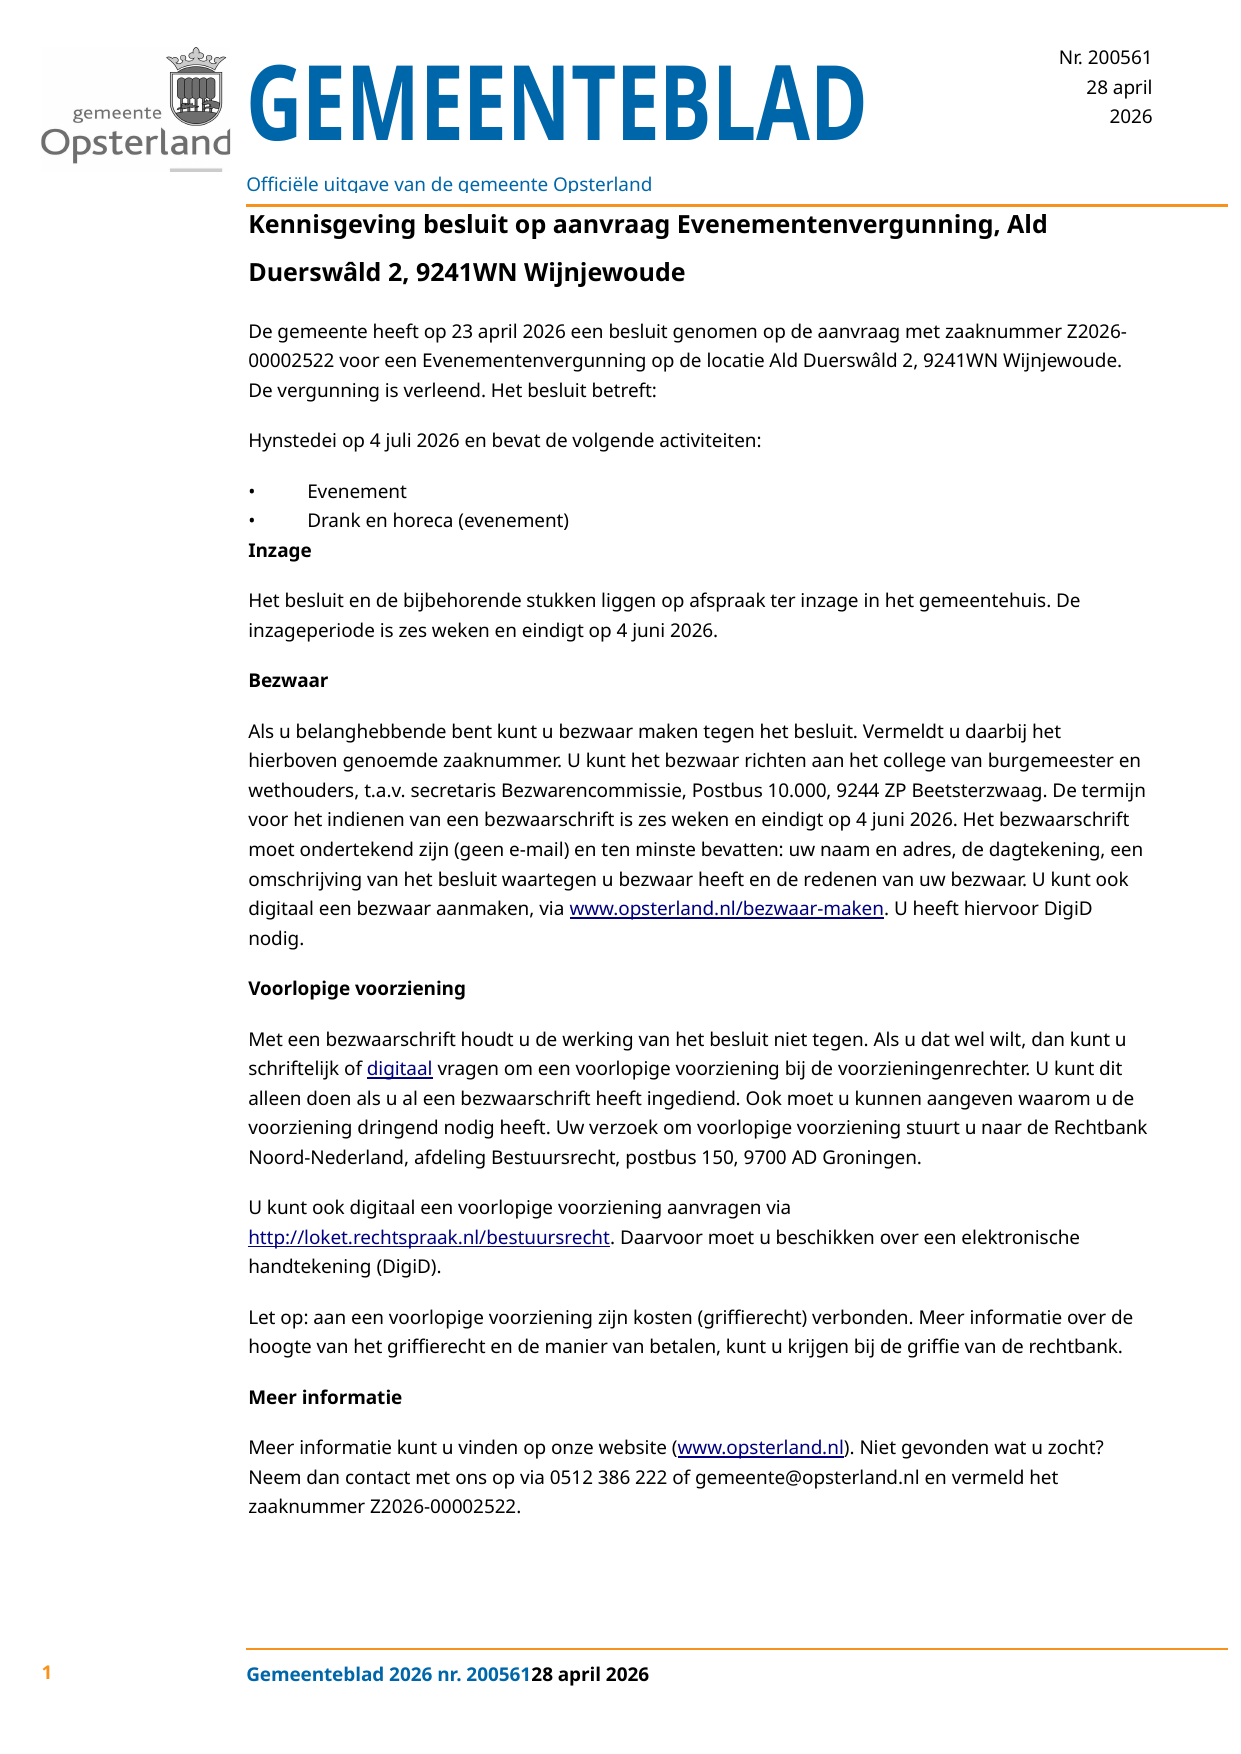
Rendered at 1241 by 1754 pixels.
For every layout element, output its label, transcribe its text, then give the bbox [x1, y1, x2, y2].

text Voorlopige voorziening [248, 975, 1152, 1001]
text Meer informatie [248, 1384, 1152, 1410]
text Het besluit en de bijbehorende stukken liggen op afspraak ter inzage in het gemeentehuis. De inzageperiode is zes weken en eindigt op 4 juni 2026. [248, 587, 1152, 643]
text Bezwaar [248, 667, 1152, 693]
list Drank en horeca (evenement) [248, 507, 1152, 533]
picture [41, 47, 231, 172]
text De gemeente heeft op 23 april 2026 een besluit genomen op de aanvraag met zaaknummer Z2026-00002522 voor een Evenementenvergunning op de locatie Ald Duerswâld 2, 9241WN Wijnjewoude. De vergunning is verleend. Het besluit betreft: [248, 318, 1152, 403]
text Kennisgeving besluit op aanvraag Evenementenvergunning, Ald Duerswâld 2, 9241WN Wijnjewoude [248, 207, 1152, 288]
text Let op: aan een voorlopige voorziening zijn kosten (griffierecht) verbonden. Meer informatie over de hoogte van het griffierecht en de manier van betalen, kunt u krijgen bij de griffie van de rechtbank. [248, 1304, 1152, 1359]
list Evenement [248, 478, 1152, 504]
text Inzage [248, 537, 1152, 563]
text U kunt ook digitaal een voorlopige voorziening aanvragen via http://loket.rechtspraak.nl/bestuursrecht. Daarvoor moet u beschikken over een elektronische handtekening (DigiD). [248, 1194, 1152, 1279]
text Met een bezwaarschrift houdt u de werking van het besluit niet tegen. Als u dat wel wilt, dan kunt u schriftelijk of digitaal vragen om een voorlopige voorziening bij de voorzieningenrechter. U kunt dit alleen doen als u al een bezwaarschrift heeft ingediend. Ook moet u kunnen aangeven waarom u de voorziening dringend nodig heeft. Uw verzoek om voorlopige voorziening stuurt u naar de Rechtbank Noord-Nederland, afdeling Bestuursrecht, postbus 150, 9700 AD Groningen. [248, 1026, 1152, 1170]
text Meer informatie kunt u vinden op onze website (www.opsterland.nl). Niet gevonden wat u zocht? Neem dan contact met ons op via 0512 386 222 of gemeente@opsterland.nl en vermeld het zaaknummer Z2026-00002522. [248, 1434, 1152, 1519]
text Hynstedei op 4 juli 2026 en bevat de volgende activiteiten: [248, 427, 1152, 453]
text Als u belanghebbende bent kunt u bezwaar maken tegen het besluit. Vermeldt u daarbij het hierboven genoemde zaaknummer. U kunt het bezwaar richten aan het college van burgemeester en wethouders, t.a.v. secretaris Bezwarencommissie, Postbus 10.000, 9244 ZP Beetsterzwaag. De termijn voor het indienen van een bezwaarschrift is zes weken en eindigt op 4 juni 2026. Het bezwaarschrift moet ondertekend zijn (geen e-mail) en ten minste bevatten: uw naam en adres, de dagtekening, een omschrijving van het besluit waartegen u bezwaar heeft en de redenen van uw bezwaar. U kunt ook digitaal een bezwaar aanmaken, via www.opsterland.nl/bezwaar-maken. U heeft hiervoor DigiD nodig. [248, 718, 1152, 951]
